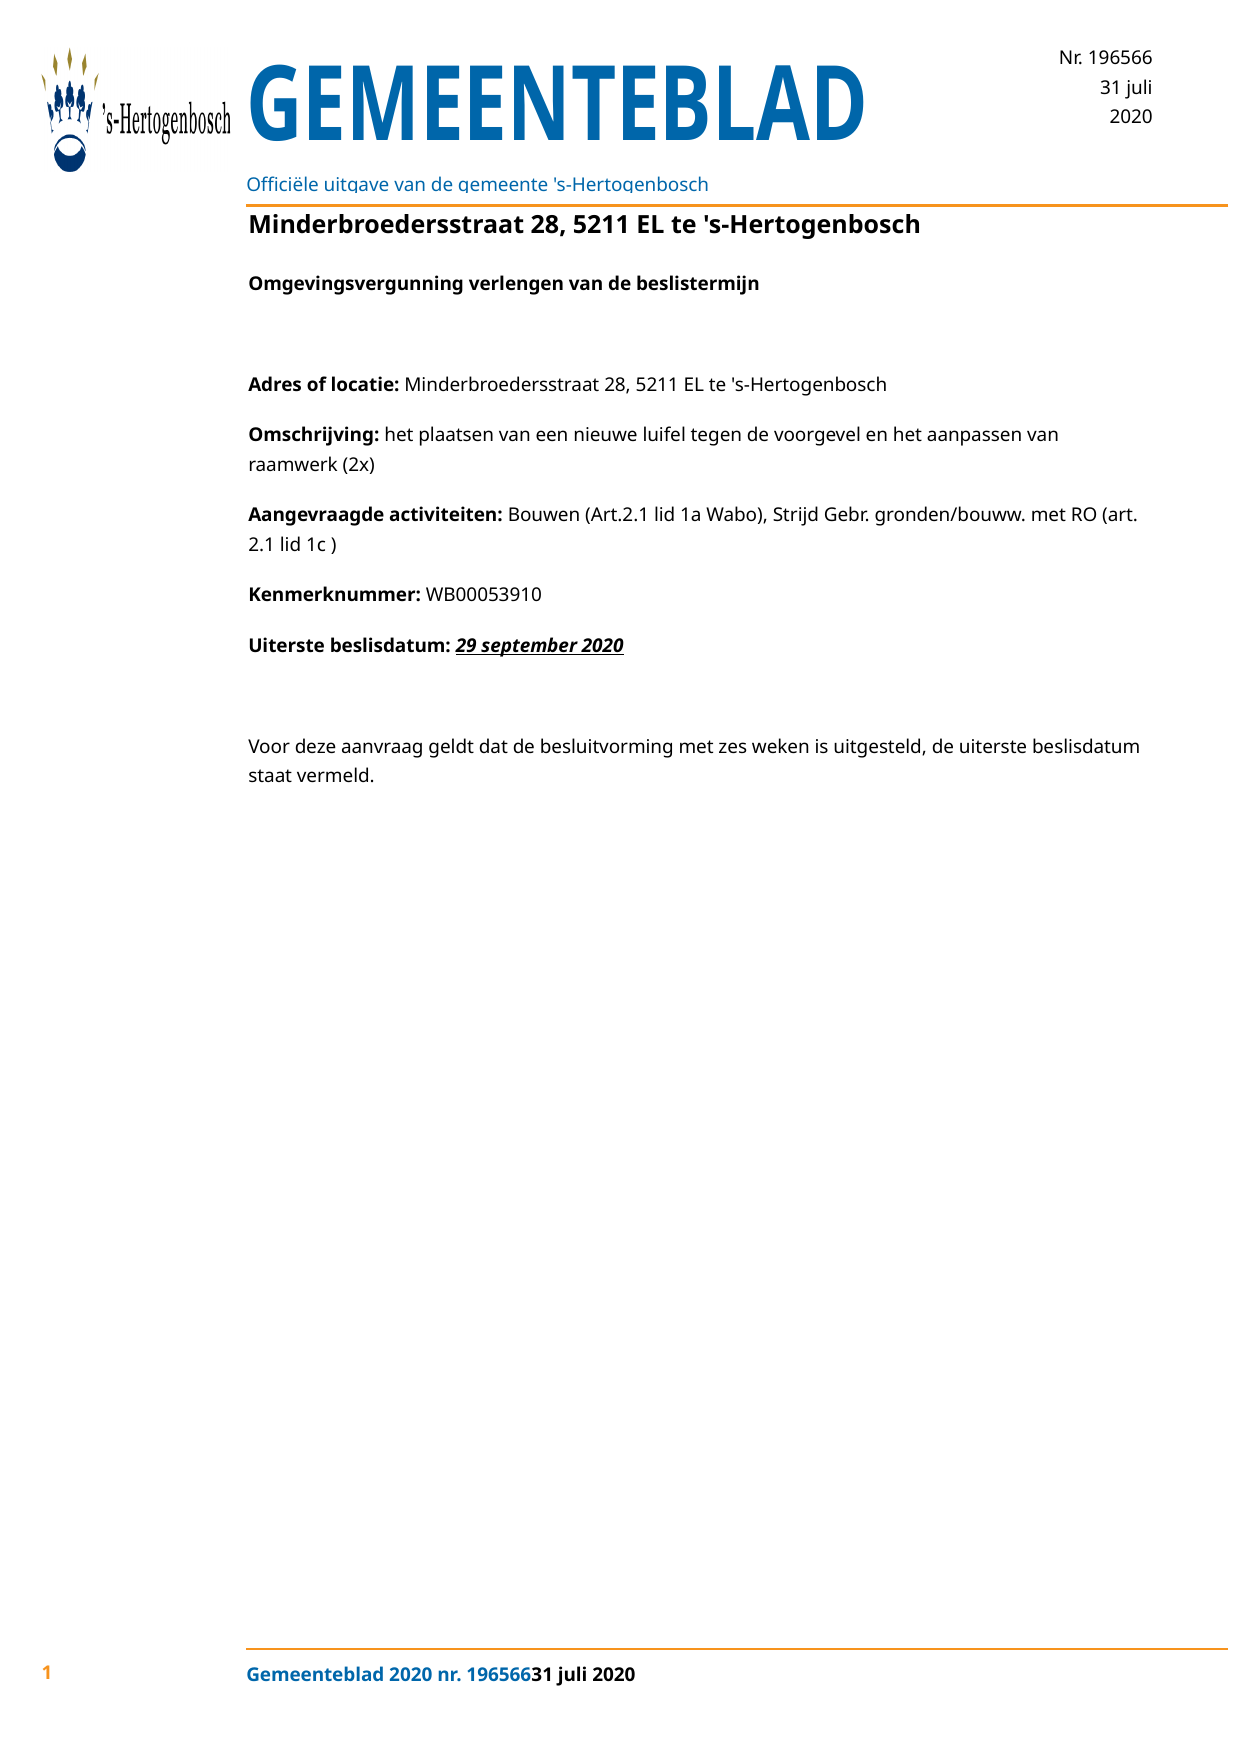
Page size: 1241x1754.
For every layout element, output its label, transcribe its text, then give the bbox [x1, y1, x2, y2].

text Adres of locatie: Minderbroedersstraat 28, 5211 EL te 's-Hertogenbosch [248, 371, 1152, 397]
picture [41, 47, 231, 172]
text Minderbroedersstraat 28, 5211 EL te 's-Hertogenbosch [248, 207, 1152, 241]
text Omschrijving: het plaatsen van een nieuwe luifel tegen de voorgevel en het aanpassen van raamwerk (2x) [248, 422, 1152, 477]
text Voor deze aanvraag geldt dat de besluitvorming met zes weken is uitgesteld, de uiterste beslisdatum staat vermeld. [248, 733, 1152, 788]
text Kenmerknummer: WB00053910 [248, 582, 1152, 607]
text Omgevingsvergunning verlengen van de beslistermijn [248, 270, 1152, 296]
text Aangevraagde activiteiten: Bouwen (Art.2.1 lid 1a Wabo), Strijd Gebr. gronden/bouww. met RO (art. 2.1 lid 1c ) [248, 502, 1152, 557]
text Uiterste beslisdatum: 29 september 2020 [248, 632, 1152, 658]
